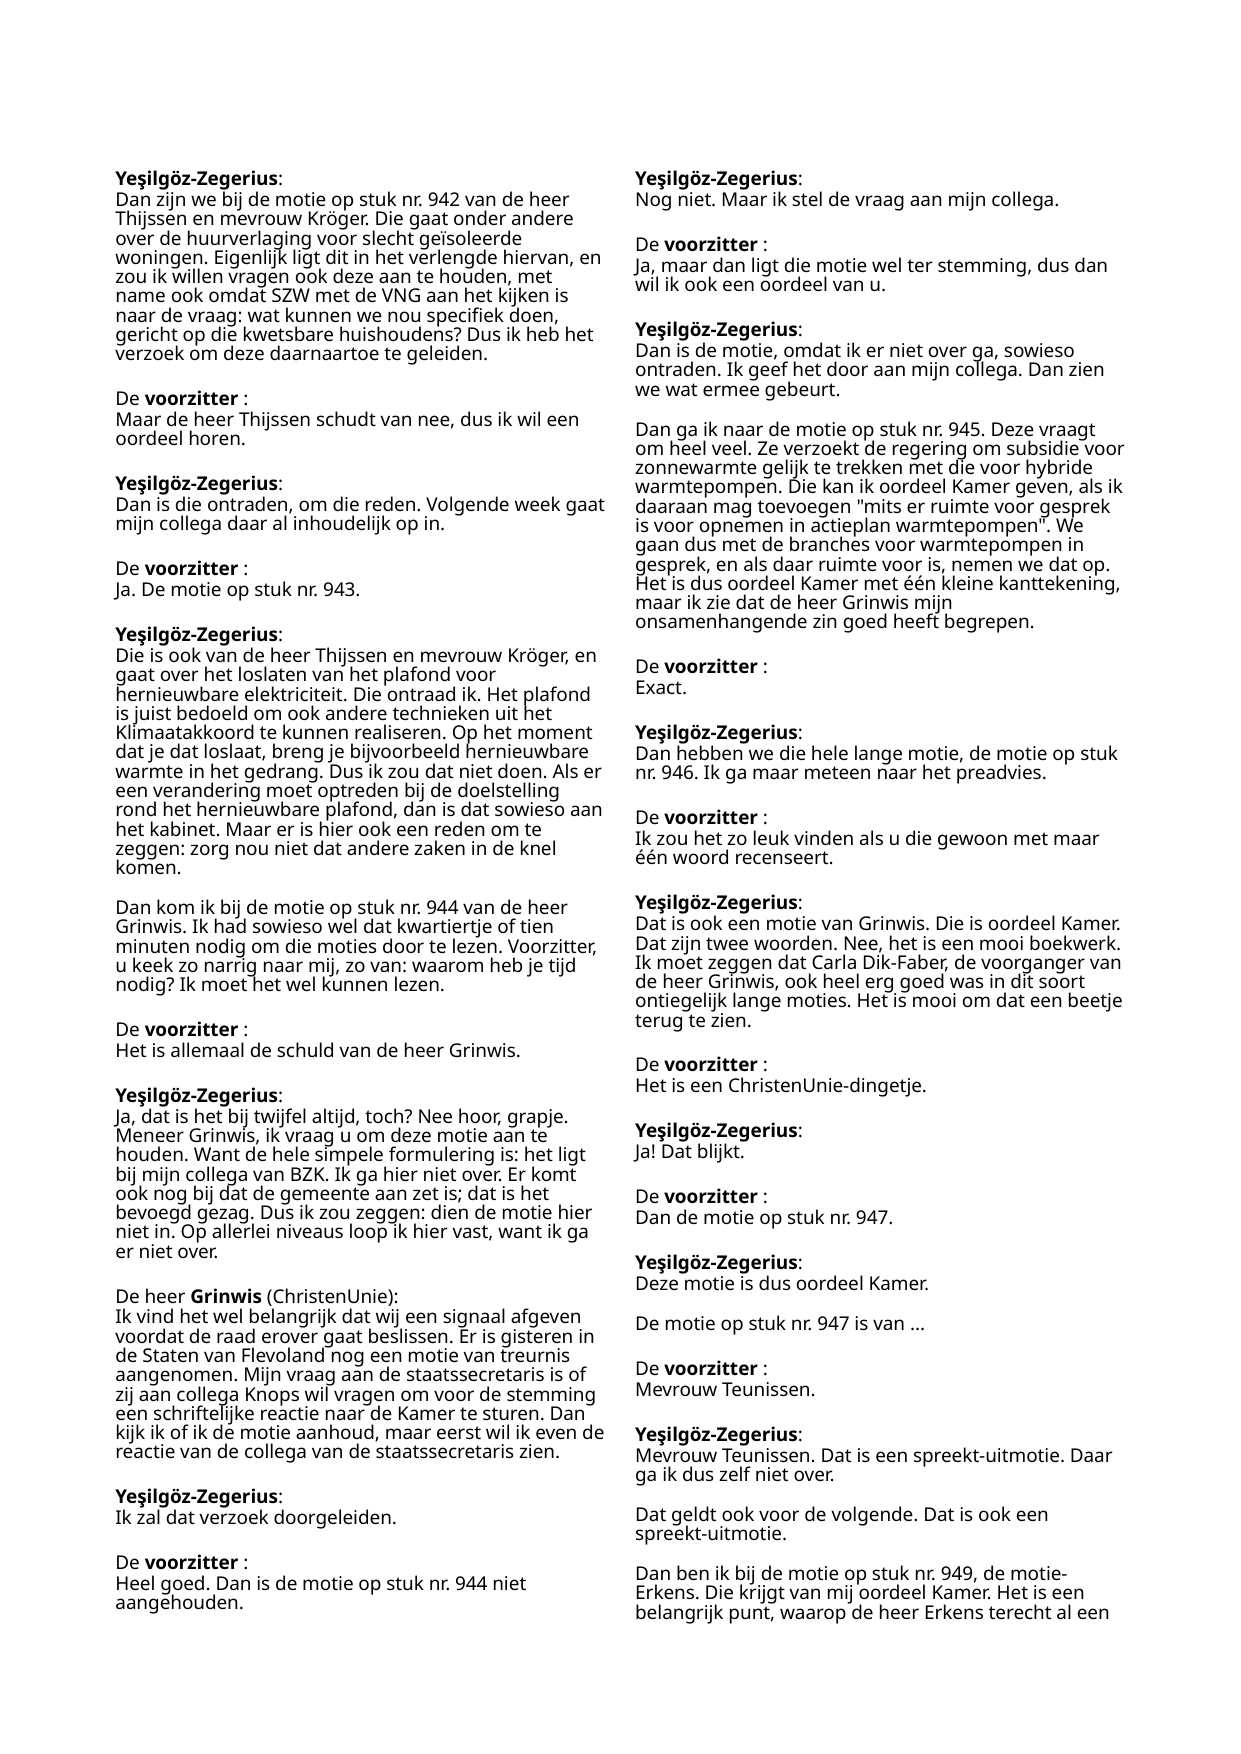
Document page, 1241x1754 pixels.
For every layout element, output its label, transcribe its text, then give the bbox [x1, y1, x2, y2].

text De motie op stuk nr. 947 is van ... [635, 1315, 1125, 1334]
text Maar de heer Thijssen schudt van nee, dus ik wil een oordeel horen. [115, 411, 605, 449]
text De voorzitter : [115, 385, 605, 411]
text Nog niet. Maar ik stel de vraag aan mijn collega. [635, 191, 1125, 210]
text Deze motie is dus oordeel Kamer. [635, 1275, 1125, 1294]
text Ja, dat is het bij twijfel altijd, toch? Nee hoor, grapje. Meneer Grinwis, ik vraag u om deze motie aan te houden. Want de hele simpele formulering is: het ligt bij mijn collega van BZK. Ik ga hier niet over. Er komt ook nog bij dat de gemeente aan zet is; dat is het bevoegd gezag. Dus ik zou zeggen: dien de motie hier niet in. Op allerlei niveaus loop ik hier vast, want ik ga er niet over. [115, 1108, 605, 1262]
text Dan ben ik bij de motie op stuk nr. 949, de motie-Erkens. Die krijgt van mij oordeel Kamer. Het is een belangrijk punt, waarop de heer Erkens terecht al een [635, 1565, 1125, 1623]
text De voorzitter : [635, 804, 1125, 830]
text De voorzitter : [635, 1183, 1125, 1209]
text De voorzitter : [635, 1355, 1125, 1381]
text Dan kom ik bij de motie op stuk nr. 944 van de heer Grinwis. Ik had sowieso wel dat kwartiertje of tien minuten nodig om die moties door te lezen. Voorzitter, u keek zo narrig naar mij, zo van: waarom heb je tijd nodig? Ik moet het wel kunnen lezen. [115, 899, 605, 995]
text Dan is de motie, omdat ik er niet over ga, sowieso ontraden. Ik geef het door aan mijn collega. Dan zien we wat ermee gebeurt. [635, 342, 1125, 400]
text Ja, maar dan ligt die motie wel ter stemming, dus dan wil ik ook een oordeel van u. [635, 257, 1125, 296]
text Yeşilgöz-Zegerius: [635, 889, 1125, 915]
text Dan is die ontraden, om die reden. Volgende week gaat mijn collega daar al inhoudelijk op in. [115, 496, 605, 535]
text Het is een ChristenUnie-dingetje. [635, 1077, 1125, 1097]
text De voorzitter : [635, 231, 1125, 257]
text Dan zijn we bij de motie op stuk nr. 942 van de heer Thijssen en mevrouw Kröger. Die gaat onder andere over de huurverlaging voor slecht geïsoleerde woningen. Eigenlijk ligt dit in het verlengde hiervan, en zou ik willen vragen ook deze aan te houden, met name ook omdat SZW met de VNG aan het kijken is naar de vraag: wat kunnen we nou specifiek doen, gericht op die kwetsbare huishoudens? Dus ik heb het verzoek om deze daarnaartoe te geleiden. [115, 191, 605, 364]
text Het is allemaal de schuld van de heer Grinwis. [115, 1042, 605, 1061]
text De voorzitter : [115, 1549, 605, 1575]
text Dan de motie op stuk nr. 947. [635, 1209, 1125, 1228]
text Yeşilgöz-Zegerius: [635, 1117, 1125, 1143]
text Yeşilgöz-Zegerius: [635, 165, 1125, 191]
text Ja! Dat blijkt. [635, 1143, 1125, 1162]
text Heel goed. Dan is de motie op stuk nr. 944 niet aangehouden. [115, 1575, 605, 1614]
text Mevrouw Teunissen. Dat is een spreekt-uitmotie. Daar ga ik dus zelf niet over. [635, 1447, 1125, 1485]
text Yeşilgöz-Zegerius: [635, 316, 1125, 342]
text De voorzitter : [115, 1016, 605, 1042]
text Dan hebben we die hele lange motie, de motie op stuk nr. 946. Ik ga maar meteen naar het preadvies. [635, 745, 1125, 783]
text Exact. [635, 679, 1125, 698]
text Yeşilgöz-Zegerius: [115, 1082, 605, 1108]
text Mevrouw Teunissen. [635, 1381, 1125, 1400]
text Ik zal dat verzoek doorgeleiden. [115, 1509, 605, 1528]
text Yeşilgöz-Zegerius: [115, 165, 605, 191]
text Dat geldt ook voor de volgende. Dat is ook een spreekt-uitmotie. [635, 1506, 1125, 1544]
text De voorzitter : [635, 653, 1125, 679]
text Ik zou het zo leuk vinden als u die gewoon met maar één woord recenseert. [635, 830, 1125, 869]
text Ja. De motie op stuk nr. 943. [115, 581, 605, 601]
text Ik vind het wel belangrijk dat wij een signaal afgeven voordat de raad erover gaat beslissen. Er is gisteren in de Staten van Flevoland nog een motie van treurnis aangenomen. Mijn vraag aan de staatssecretaris is of zij aan collega Knops wil vragen om voor de stemming een schriftelijke reactie naar de Kamer te sturen. Dan kijk ik of ik de motie aanhoud, maar eerst wil ik even de reactie van de collega van de staatssecretaris zien. [115, 1308, 605, 1463]
text Dan ga ik naar de motie op stuk nr. 945. Deze vraagt om heel veel. Ze verzoekt de regering om subsidie voor zonnewarmte gelijk te trekken met die voor hybride warmtepompen. Die kan ik oordeel Kamer geven, als ik daaraan mag toevoegen "mits er ruimte voor gesprek is voor opnemen in actieplan warmtepompen". We gaan dus met de branches voor warmtepompen in gesprek, en als daar ruimte voor is, nemen we dat op. Het is dus oordeel Kamer met één kleine kanttekening, maar ik zie dat de heer Grinwis mijn onsamenhangende zin goed heeft begrepen. [635, 421, 1125, 633]
text Yeşilgöz-Zegerius: [115, 621, 605, 647]
text Yeşilgöz-Zegerius: [115, 470, 605, 496]
text De voorzitter : [635, 1052, 1125, 1077]
text Die is ook van de heer Thijssen en mevrouw Kröger, en gaat over het loslaten van het plafond voor hernieuwbare elektriciteit. Die ontraad ik. Het plafond is juist bedoeld om ook andere technieken uit het Klimaatakkoord te kunnen realiseren. Op het moment dat je dat loslaat, breng je bijvoorbeeld hernieuwbare warmte in het gedrang. Dus ik zou dat niet doen. Als er een verandering moet optreden bij de doelstelling rond het hernieuwbare plafond, dan is dat sowieso aan het kabinet. Maar er is hier ook een reden om te zeggen: zorg nou niet dat andere zaken in de knel komen. [115, 647, 605, 878]
text De voorzitter : [115, 556, 605, 581]
text Yeşilgöz-Zegerius: [635, 1249, 1125, 1275]
text De heer Grinwis (ChristenUnie): [115, 1283, 605, 1308]
text Yeşilgöz-Zegerius: [635, 1421, 1125, 1447]
text Dat is ook een motie van Grinwis. Die is oordeel Kamer. Dat zijn twee woorden. Nee, het is een mooi boekwerk. Ik moet zeggen dat Carla Dik-Faber, de voorganger van de heer Grinwis, ook heel erg goed was in dit soort ontiegelijk lange moties. Het is mooi om dat een beetje terug te zien. [635, 915, 1125, 1031]
text Yeşilgöz-Zegerius: [115, 1483, 605, 1509]
text Yeşilgöz-Zegerius: [635, 719, 1125, 745]
